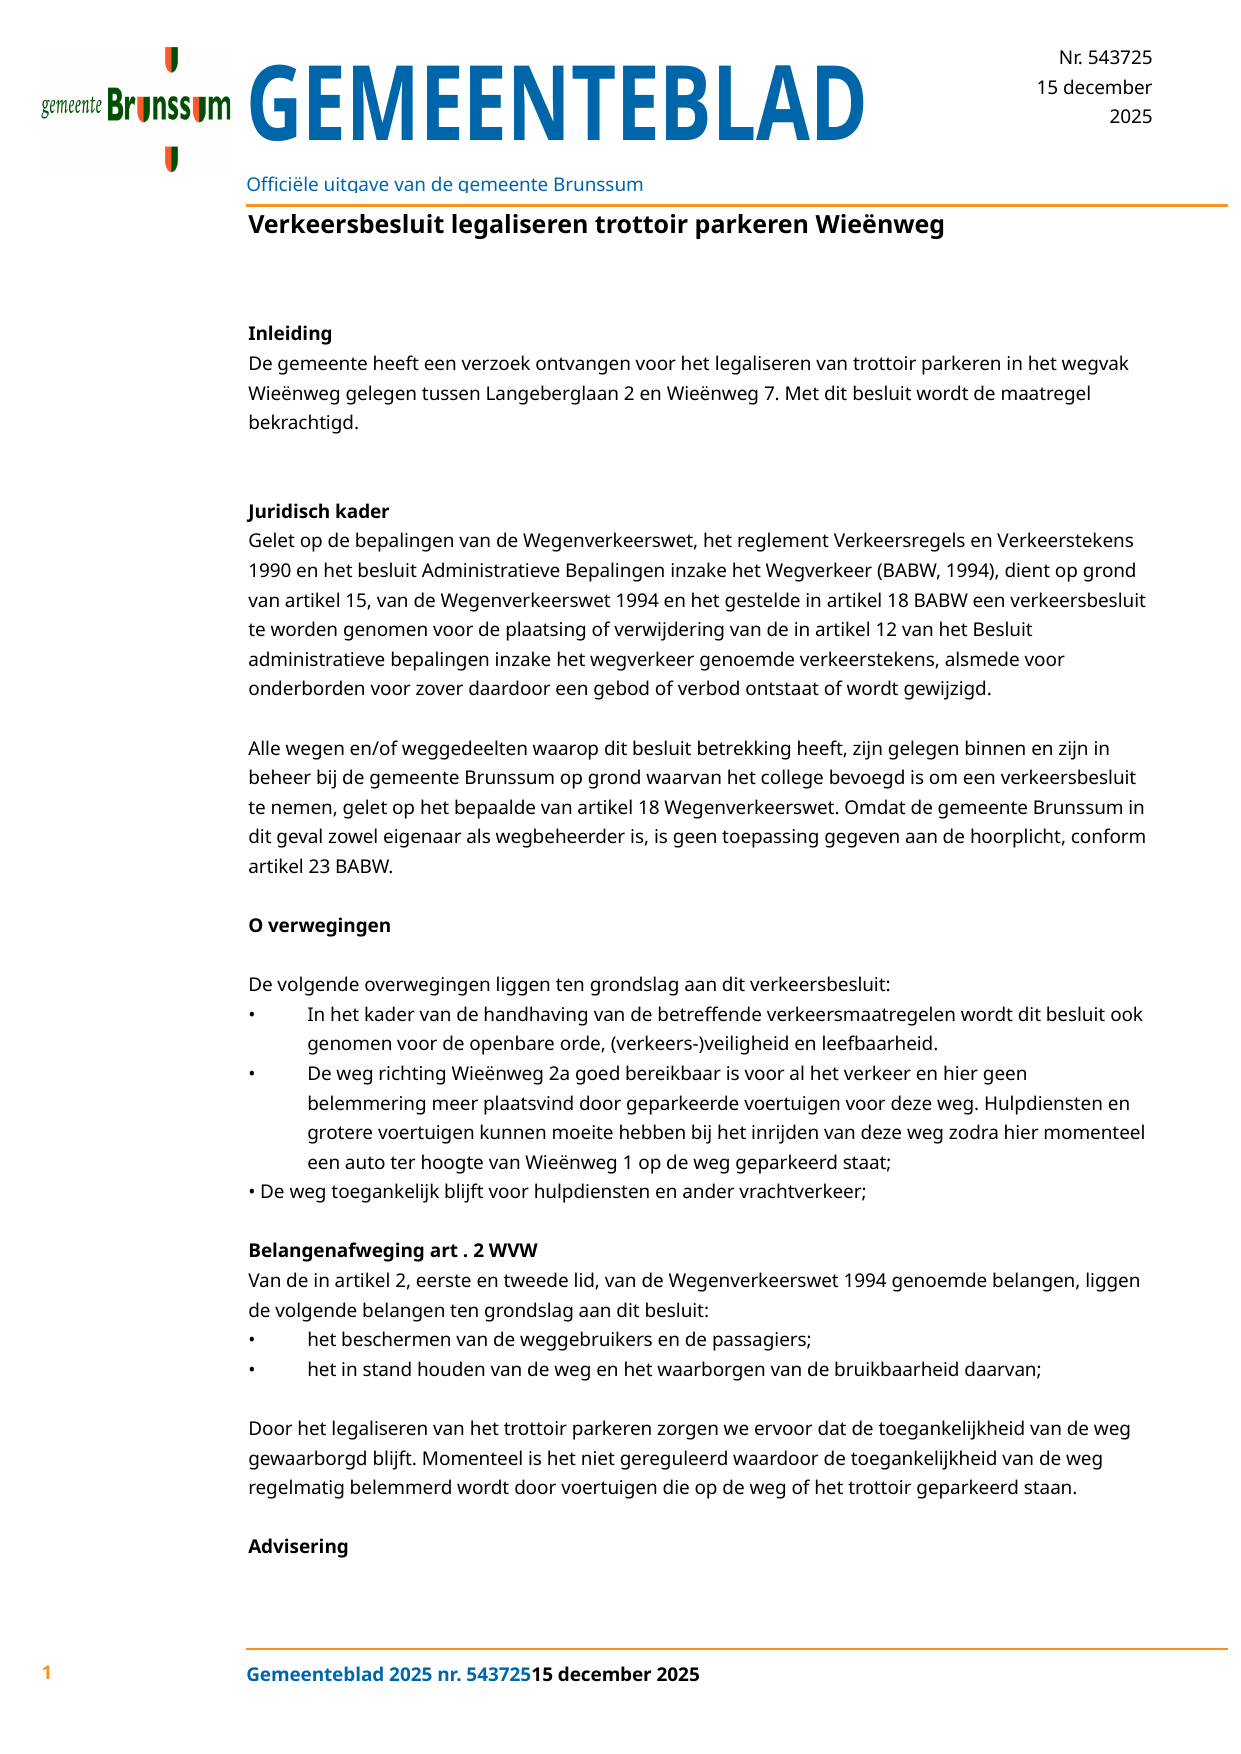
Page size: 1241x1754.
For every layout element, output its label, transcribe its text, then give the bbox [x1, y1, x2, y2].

text De gemeente heeft een verzoek ontvangen voor het legaliseren van trottoir parkeren in het wegvak Wieënweg gelegen tussen Langeberglaan 2 en Wieënweg 7. Met dit besluit wordt de maatregel bekrachtigd. [248, 350, 1152, 435]
list In het kader van de handhaving van de betreffende verkeersmaatregelen wordt dit besluit ook genomen voor de openbare orde, (verkeers-)veiligheid en leefbaarheid. [248, 1001, 1152, 1056]
list De weg richting Wieënweg 2a goed bereikbaar is voor al het verkeer en hier geen belemmering meer plaatsvind door geparkeerde voertuigen voor deze weg. Hulpdiensten en grotere voertuigen kunnen moeite hebben bij het inrijden van deze weg zodra hier momenteel een auto ter hoogte van Wieënweg 1 op de weg geparkeerd staat; [248, 1060, 1152, 1175]
text Door het legaliseren van het trottoir parkeren zorgen we ervoor dat de toegankelijkheid van de weg gewaarborgd blijft. Momenteel is het niet gereguleerd waardoor de toegankelijkheid van de weg regelmatig belemmerd wordt door voertuigen die op de weg of het trottoir geparkeerd staan. [248, 1415, 1152, 1500]
list het in stand houden van de weg en het waarborgen van de bruikbaarheid daarvan; [248, 1356, 1152, 1382]
text Van de in artikel 2, eerste en tweede lid, van de Wegenverkeerswet 1994 genoemde belangen, liggen de volgende belangen ten grondslag aan dit besluit: [248, 1267, 1152, 1323]
text Verkeersbesluit legaliseren trottoir parkeren Wieënweg [248, 207, 1152, 241]
text Juridisch kader [248, 498, 1152, 524]
picture [41, 47, 231, 172]
text Alle wegen en/of weggedeelten waarop dit besluit betrekking heeft, zijn gelegen binnen en zijn in beheer bij de gemeente Brunssum op grond waarvan het college bevoegd is om een verkeersbesluit te nemen, gelet op het bepaalde van artikel 18 Wegenverkeerswet. Omdat de gemeente Brunssum in dit geval zowel eigenaar als wegbeheerder is, is geen toepassing gegeven aan de hoorplicht, conform artikel 23 BABW. [248, 735, 1152, 879]
text Belangenafweging art . 2 WVW [248, 1238, 1152, 1263]
text O verwegingen [248, 912, 1152, 938]
text Advisering [248, 1533, 1152, 1559]
list het beschermen van de weggebruikers en de passagiers; [248, 1326, 1152, 1352]
text Inleiding [248, 321, 1152, 346]
text Gelet op de bepalingen van de Wegenverkeerswet, het reglement Verkeersregels en Verkeerstekens 1990 en het besluit Administratieve Bepalingen inzake het Wegverkeer (BABW, 1994), dient op grond van artikel 15, van de Wegenverkeerswet 1994 en het gestelde in artikel 18 BABW een verkeersbesluit te worden genomen voor de plaatsing of verwijdering van de in artikel 12 van het Besluit administratieve bepalingen inzake het wegverkeer genoemde verkeerstekens, alsmede voor onderborden voor zover daardoor een gebod of verbod ontstaat of wordt gewijzigd. [248, 528, 1152, 701]
text • De weg toegankelijk blijft voor hulpdiensten en ander vrachtverkeer; [248, 1178, 1152, 1204]
text De volgende overwegingen liggen ten grondslag aan dit verkeersbesluit: [248, 971, 1152, 997]
